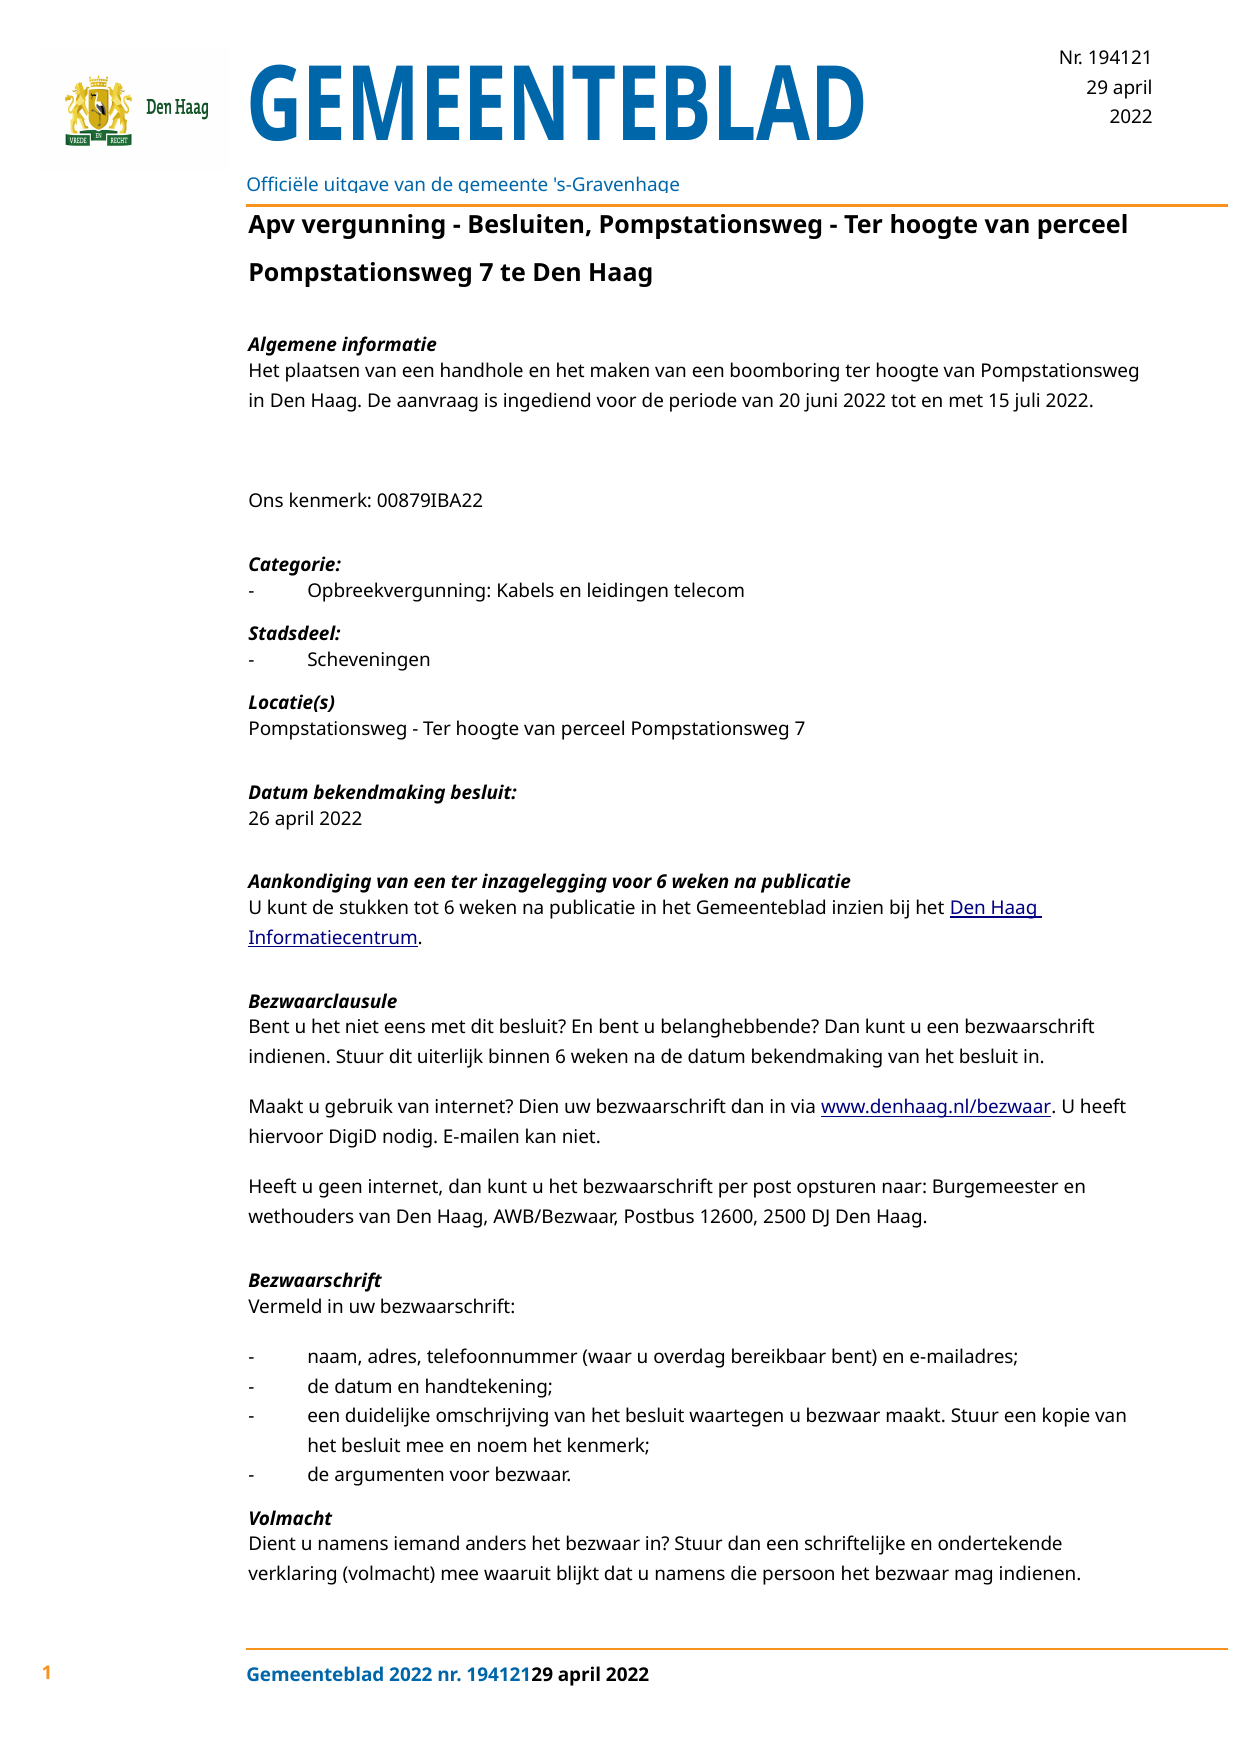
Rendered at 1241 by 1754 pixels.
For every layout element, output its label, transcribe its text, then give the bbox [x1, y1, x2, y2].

text Maakt u gebruik van internet? Dien uw bezwaarschrift dan in via www.denhaag.nl/bezwaar. U heeft hiervoor DigiD nodig. E-mailen kan niet. [248, 1094, 1152, 1149]
text Pompstationsweg - Ter hoogte van perceel Pompstationsweg 7 [248, 715, 1152, 741]
text Vermeld in uw bezwaarschrift: [248, 1293, 1152, 1319]
list naam, adres, telefoonnummer (waar u overdag bereikbaar bent) en e-mailadres; [248, 1343, 1152, 1369]
picture [41, 47, 231, 172]
text Stadsdeel: [248, 620, 1152, 646]
text Aankondiging van een ter inzagelegging voor 6 weken na publicatie [248, 869, 1152, 894]
text U kunt de stukken tot 6 weken na publicatie in het Gemeenteblad inzien bij het Den Haag Informatiecentrum. [248, 894, 1152, 950]
text Apv vergunning - Besluiten, Pompstationsweg - Ter hoogte van perceel Pompstationsweg 7 te Den Haag [248, 207, 1152, 288]
text Het plaatsen van een handhole en het maken van een boomboring ter hoogte van Pompstationsweg in Den Haag. De aanvraag is ingediend voor de periode van 20 juni 2022 tot en met 15 juli 2022. [248, 357, 1152, 412]
text Bent u het niet eens met dit besluit? En bent u belanghebbende? Dan kunt u een bezwaarschrift indienen. Stuur dit uiterlijk binnen 6 weken na de datum bekendmaking van het besluit in. [248, 1014, 1152, 1069]
text Bezwaarclausule [248, 988, 1152, 1014]
text Locatie(s) [248, 689, 1152, 715]
text Datum bekendmaking besluit: [248, 779, 1152, 805]
list Scheveningen [248, 646, 1152, 672]
list de argumenten voor bezwaar. [248, 1462, 1152, 1487]
text Categorie: [248, 552, 1152, 577]
text 26 april 2022 [248, 805, 1152, 830]
text Algemene informatie [248, 331, 1152, 357]
list de datum en handtekening; [248, 1373, 1152, 1399]
list een duidelijke omschrijving van het besluit waartegen u bezwaar maakt. Stuur een kopie van het besluit mee en noem het kenmerk; [248, 1402, 1152, 1458]
text Dient u namens iemand anders het bezwaar in? Stuur dan een schriftelijke en ondertekende verklaring (volmacht) mee waaruit blijkt dat u namens die persoon het bezwaar mag indienen. [248, 1531, 1152, 1586]
text Bezwaarschrift [248, 1267, 1152, 1293]
text Volmacht [248, 1505, 1152, 1531]
text Heeft u geen internet, dan kunt u het bezwaarschrift per post opsturen naar: Burgemeester en wethouders van Den Haag, AWB/Bezwaar, Postbus 12600, 2500 DJ Den Haag. [248, 1174, 1152, 1229]
list Opbreekvergunning: Kabels en leidingen telecom [248, 577, 1152, 603]
text Ons kenmerk: 00879IBA22 [248, 488, 1152, 513]
